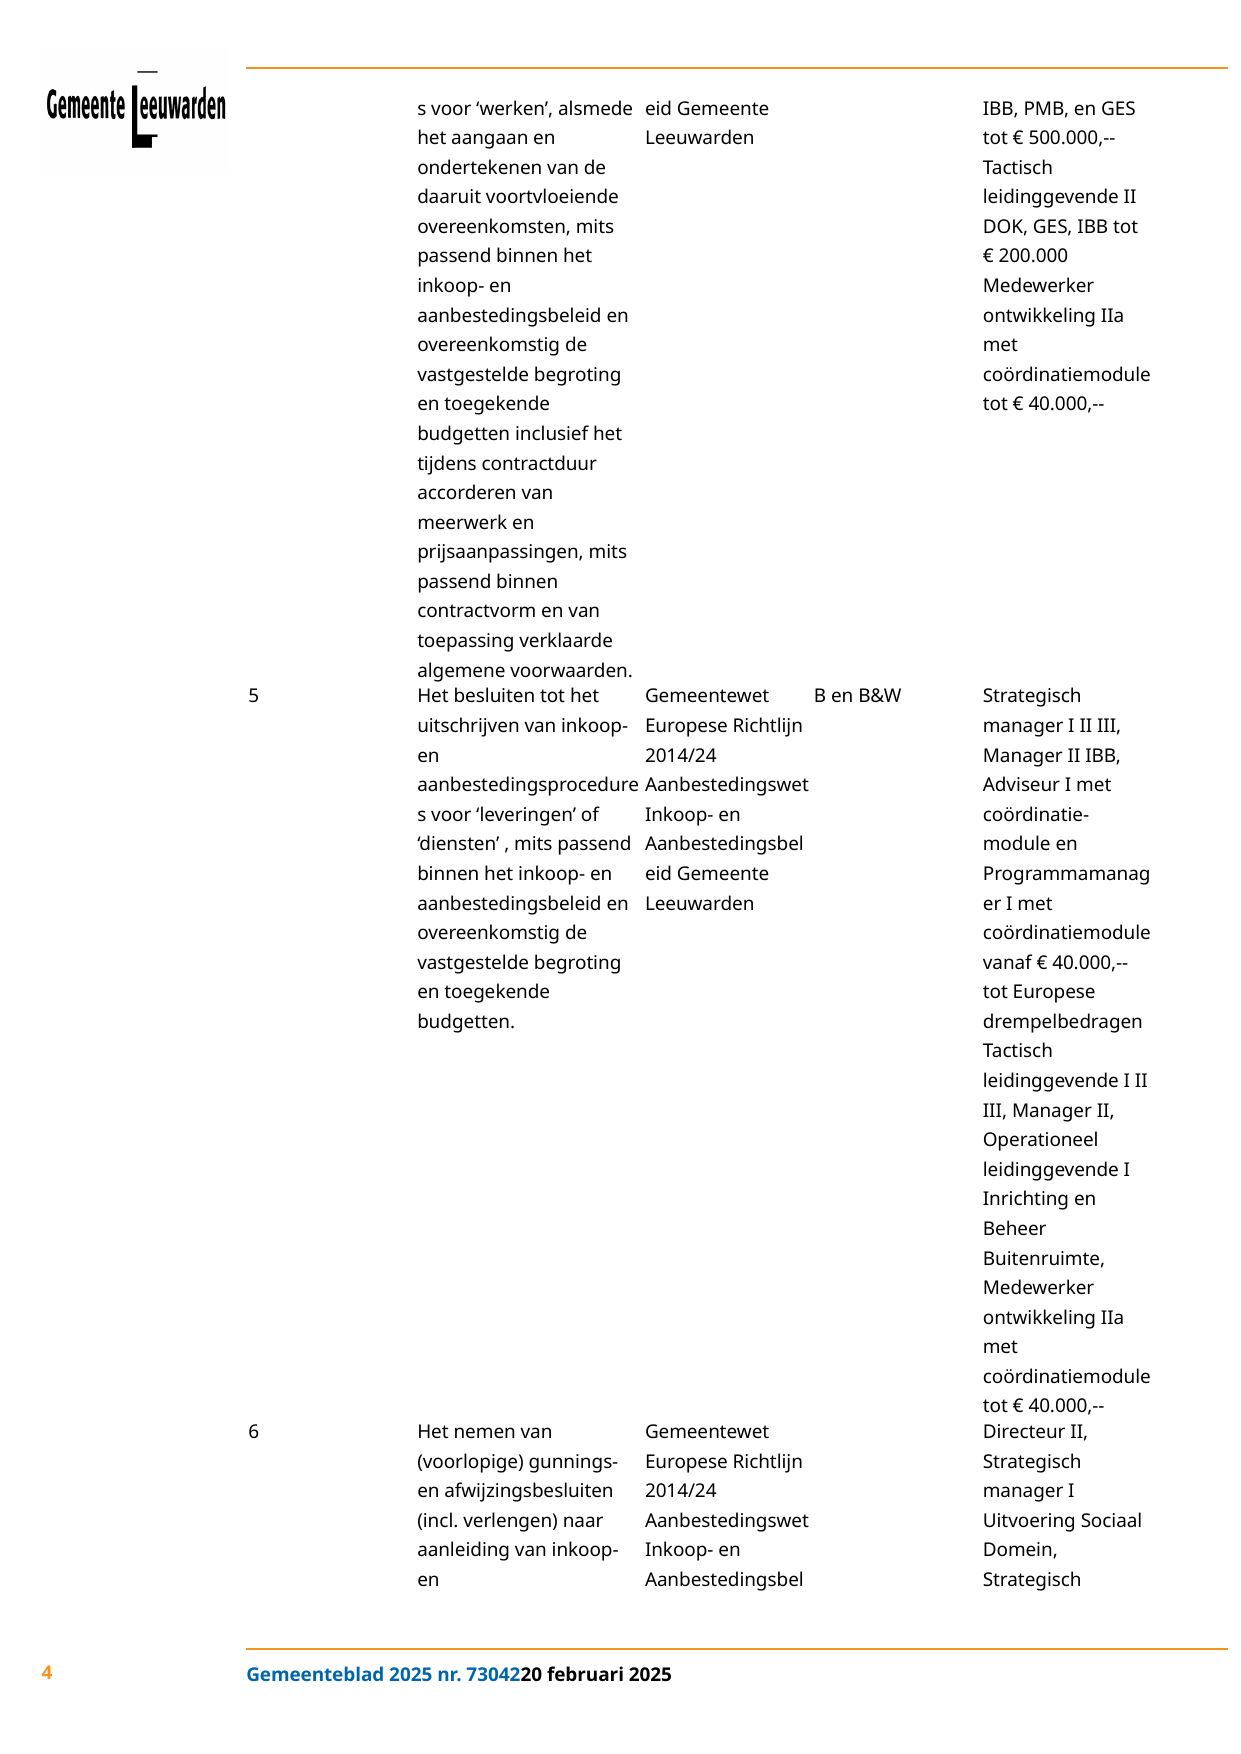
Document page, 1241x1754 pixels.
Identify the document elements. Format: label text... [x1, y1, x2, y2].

table_cell Directeur II, Strategisch manager I Uitvoering Sociaal Domein, Strategisch [983, 1418, 1152, 1592]
table_cell 5 [248, 683, 417, 1418]
table_cell [814, 95, 983, 683]
table_cell eid Gemeente Leeuwarden [645, 95, 814, 683]
table_cell Gemeentewet Europese Richtlijn 2014/24 Aanbestedingswet Inkoop- en Aanbestedingsbel [645, 1418, 814, 1592]
table_cell Strategisch manager I II III, Manager II IBB, Adviseur I met coördinatie-module en Programmamanager I met coördinatiemodule vanaf € 40.000,-- tot Europese drempelbedragen Tactisch leidinggevende I II III, Manager II, Operationeel leidinggevende I Inrichting en Beheer Buitenruimte, Medewerker ontwikkeling IIa met coördinatiemodule tot € 40.000,-- [983, 683, 1152, 1418]
picture [41, 47, 231, 172]
table_cell [814, 1418, 983, 1592]
table_cell B en B&W [814, 683, 983, 1418]
table_cell 6 [248, 1418, 417, 1592]
table_cell IBB, PMB, en GES tot € 500.000,-- Tactisch leidinggevende II DOK, GES, IBB tot € 200.000 Medewerker ontwikkeling IIa met coördinatiemodule tot € 40.000,-- [983, 95, 1152, 683]
table_cell s voor ‘werken’, alsmede het aangaan en ondertekenen van de daaruit voortvloeiende overeenkomsten, mits passend binnen het inkoop- en aanbestedingsbeleid en overeenkomstig de vastgestelde begroting en toegekende budgetten inclusief het tijdens contractduur accorderen van meerwerk en prijsaanpassingen, mits passend binnen contractvorm en van toepassing verklaarde algemene voorwaarden. [417, 95, 645, 683]
table_cell Gemeentewet Europese Richtlijn 2014/24 Aanbestedingswet Inkoop- en Aanbestedingsbeleid Gemeente Leeuwarden [645, 683, 814, 1418]
table_cell Het besluiten tot het uitschrijven van inkoop- en aanbestedingsprocedures voor ‘leveringen’ of ‘diensten’ , mits passend binnen het inkoop- en aanbestedingsbeleid en overeenkomstig de vastgestelde begroting en toegekende budgetten. [417, 683, 645, 1418]
table_cell [248, 95, 417, 683]
table_cell Het nemen van (voorlopige) gunnings- en afwijzingsbesluiten (incl. verlengen) naar aanleiding van inkoop- en [417, 1418, 645, 1592]
